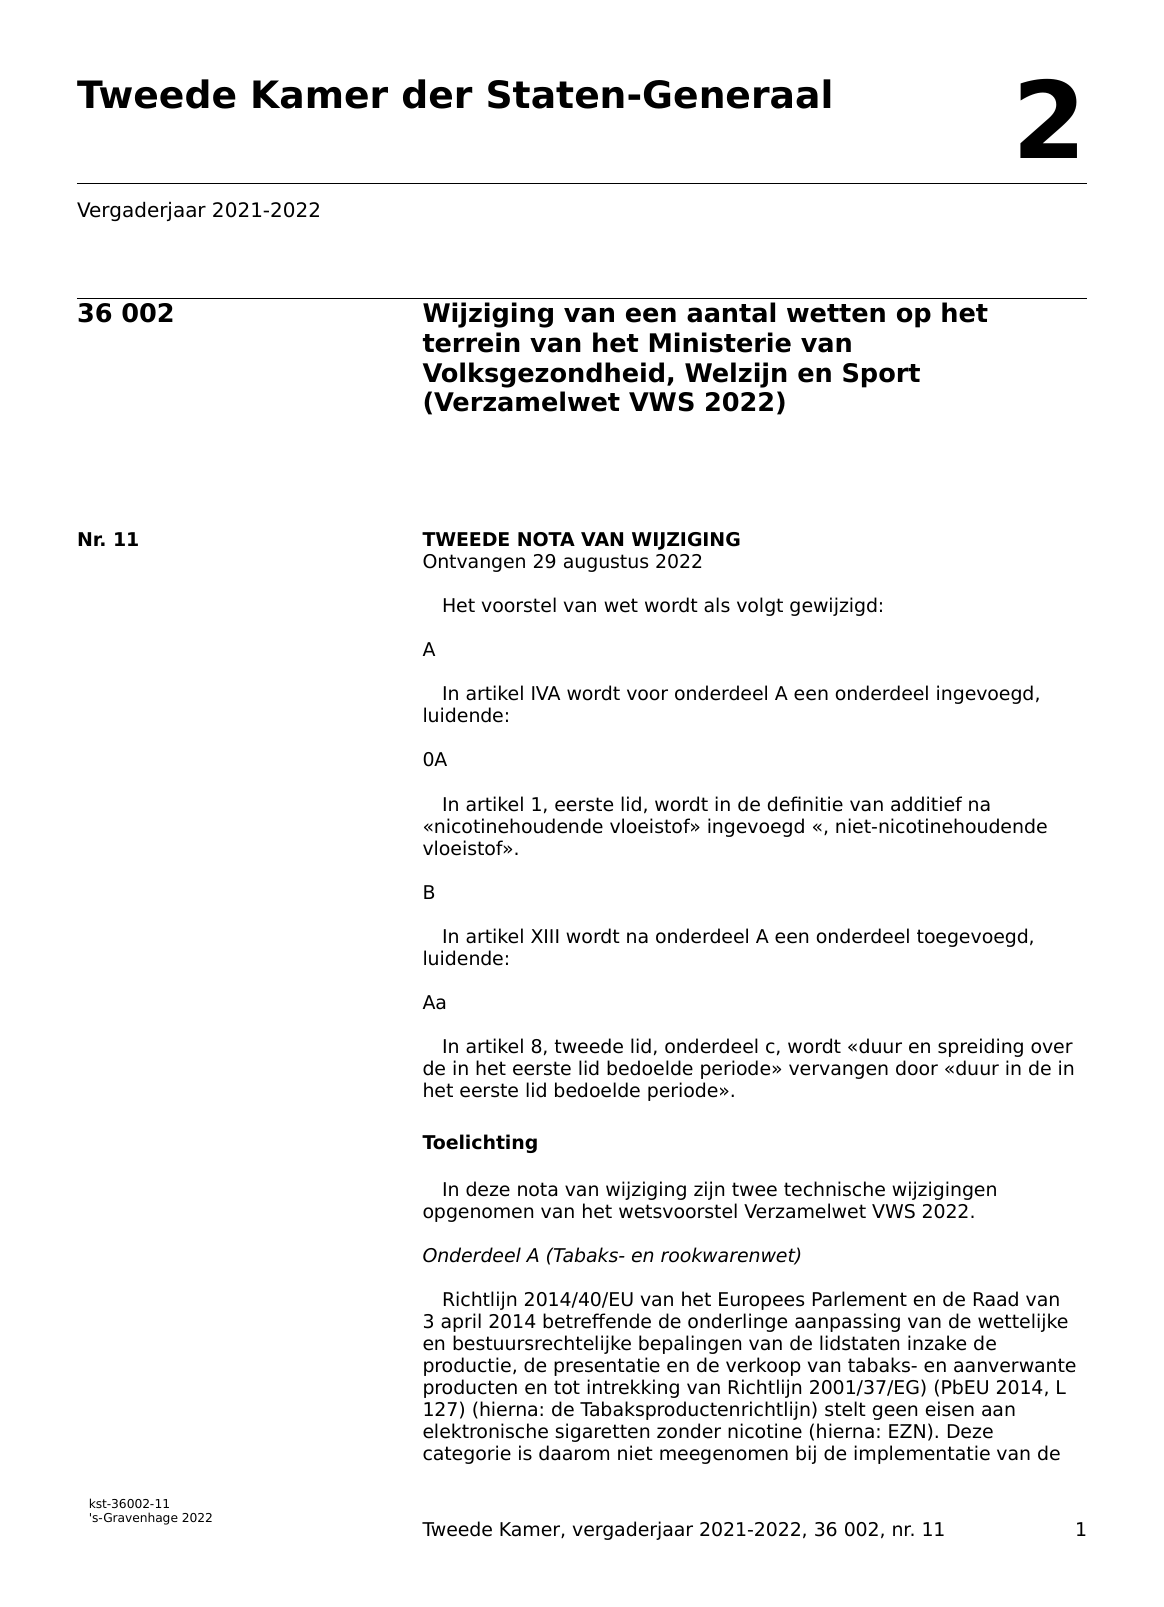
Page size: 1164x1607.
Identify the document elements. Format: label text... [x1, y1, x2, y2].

text In artikel IVA wordt voor onderdeel A een onderdeel ingevoegd, luidende: [422, 683, 1087, 727]
table_header 2 [886, 59, 1087, 183]
text In artikel XIII wordt na onderdeel A een onderdeel toegevoegd, luidende: [422, 926, 1087, 970]
text Het voorstel van wet wordt als volgt gewijzigd: [422, 595, 1087, 617]
text kst-36002-11 [88, 1497, 323, 1511]
subtitle Onderdeel A (Tabaks- en rookwarenwet) [422, 1245, 1087, 1267]
table_header Tweede Kamer der Staten-Generaal [77, 59, 886, 183]
text In artikel 1, eerste lid, wordt in de definitie van additief na «nicotinehoudende vloeistof» ingevoegd «, niet-nicotinehoudende vloeistof». [422, 793, 1087, 859]
table_cell Vergaderjaar 2021-2022 [77, 184, 1087, 298]
text Ontvangen 29 augustus 2022 [422, 551, 1087, 573]
text Richtlijn 2014/40/EU van het Europees Parlement en de Raad van 3 april 2014 betreffende de onderlinge aanpassing van de wettelijke en bestuursrechtelijke bepalingen van de lidstaten inzake de productie, de presentatie en de verkoop van tabaks- en aanverwante producten en tot intrekking van Richtlijn 2001/37/EG) (PbEU 2014, L 127) (hierna: de Tabaksproductenrichtlijn) stelt geen eisen aan elektronische sigaretten zonder nicotine (hierna: EZN). Deze categorie is daarom niet meegenomen bij de implementatie van de [422, 1289, 1087, 1465]
subtitle B [422, 882, 1087, 904]
text In artikel 8, tweede lid, onderdeel c, wordt «duur en spreiding over de in het eerste lid bedoelde periode» vervangen door «duur in de in het eerste lid bedoelde periode». [422, 1036, 1087, 1102]
subtitle A [422, 639, 1087, 661]
text In deze nota van wijziging zijn twee technische wijzigingen opgenomen van het wetsvoorstel Verzamelwet VWS 2022. [422, 1179, 1087, 1223]
subtitle Nr. 11 TWEEDE NOTA VAN WIJZIGING [77, 529, 1087, 551]
subtitle 36 002 Wijziging van een aantal wetten op het terrein van het Ministerie van Volksgezondheid, Welzijn en Sport (Verzamelwet VWS 2022) [77, 299, 1087, 418]
subtitle Toelichting [422, 1132, 1087, 1154]
subtitle Aa [422, 992, 1087, 1014]
subtitle 0A [422, 749, 1087, 771]
text 's-Gravenhage 2022 [88, 1511, 323, 1525]
